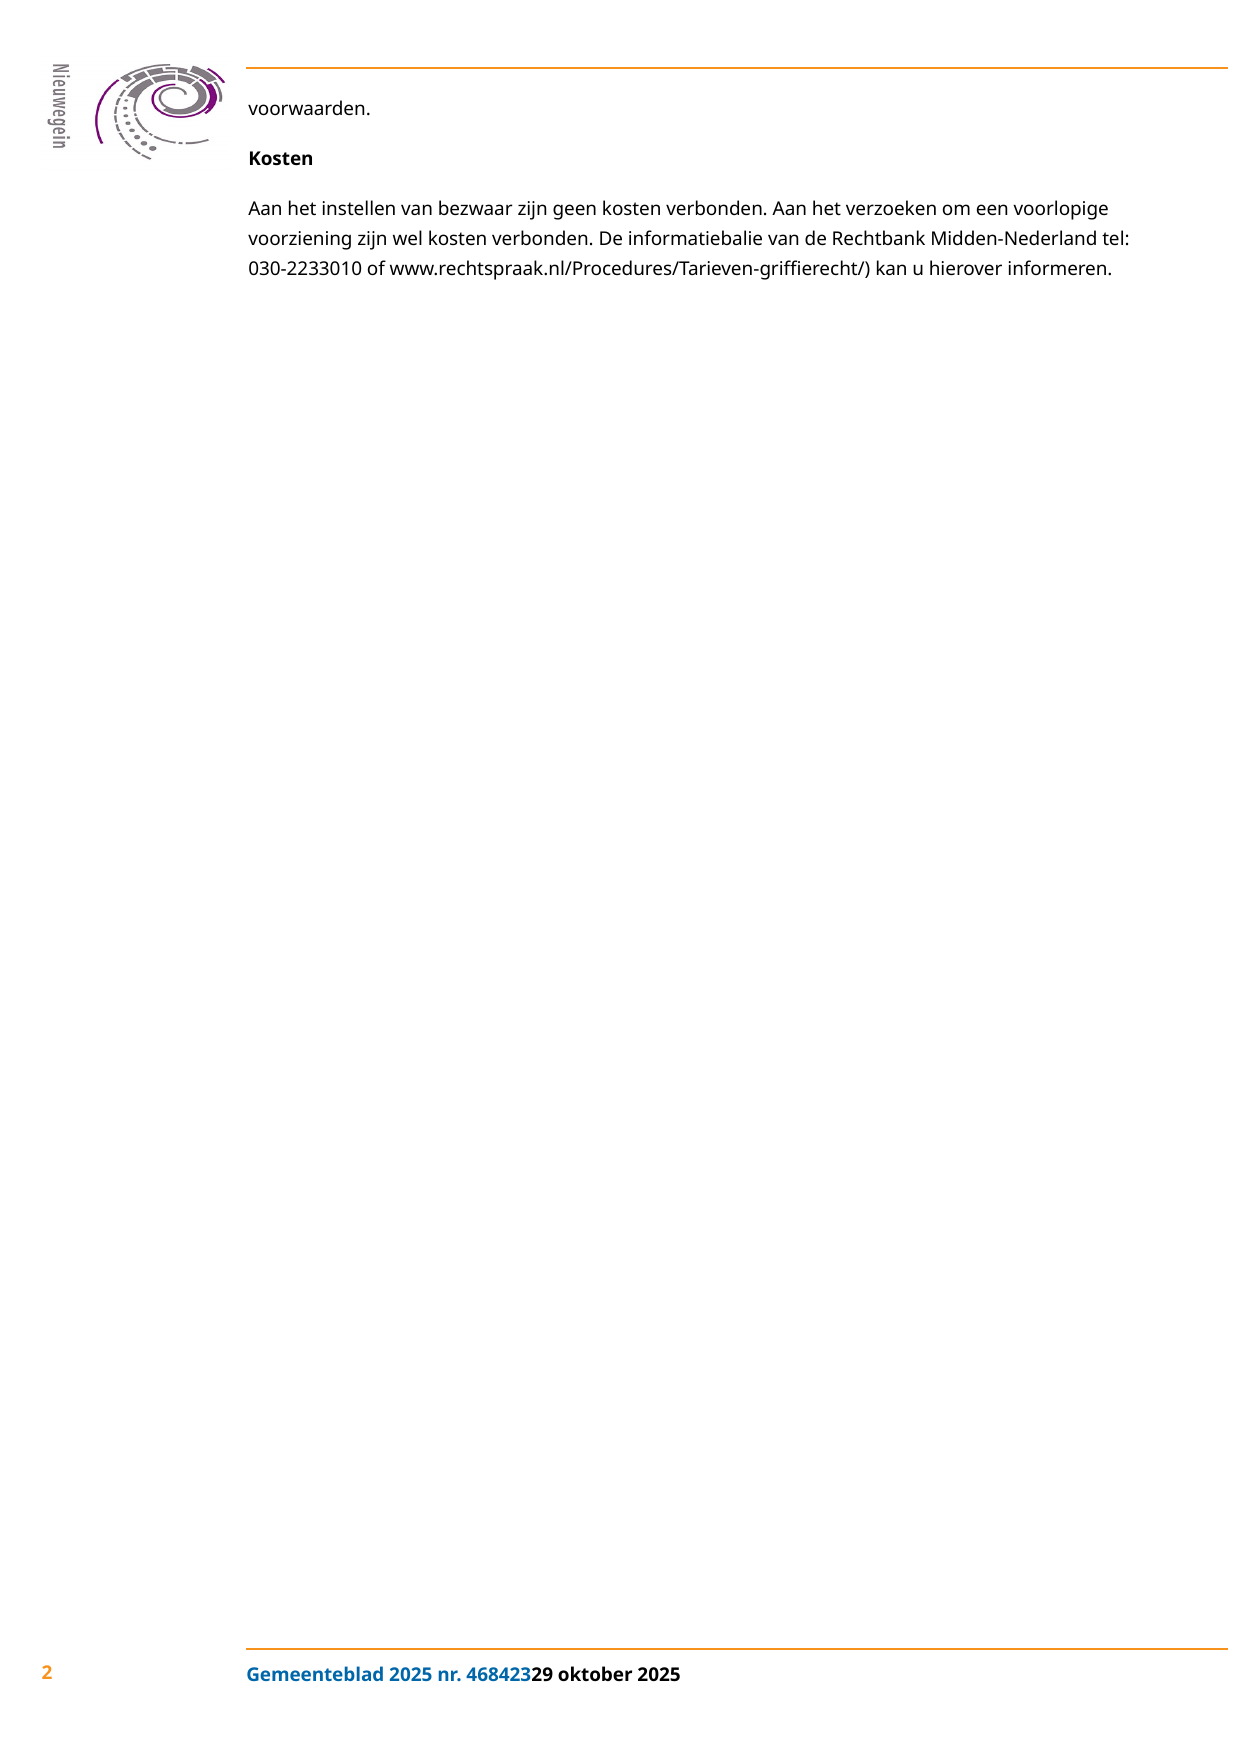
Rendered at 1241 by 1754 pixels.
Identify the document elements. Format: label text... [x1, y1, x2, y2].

text Kosten [248, 145, 1152, 171]
text Aan het instellen van bezwaar zijn geen kosten verbonden. Aan het verzoeken om een voorlopige voorziening zijn wel kosten verbonden. De informatiebalie van de Rechtbank Midden-Nederland tel: 030-2233010 of www.rechtspraak.nl/Procedures/Tarieven-griffierecht/) kan u hierover informeren. [248, 196, 1152, 281]
text voorwaarden. [248, 95, 1152, 121]
picture [41, 47, 231, 172]
